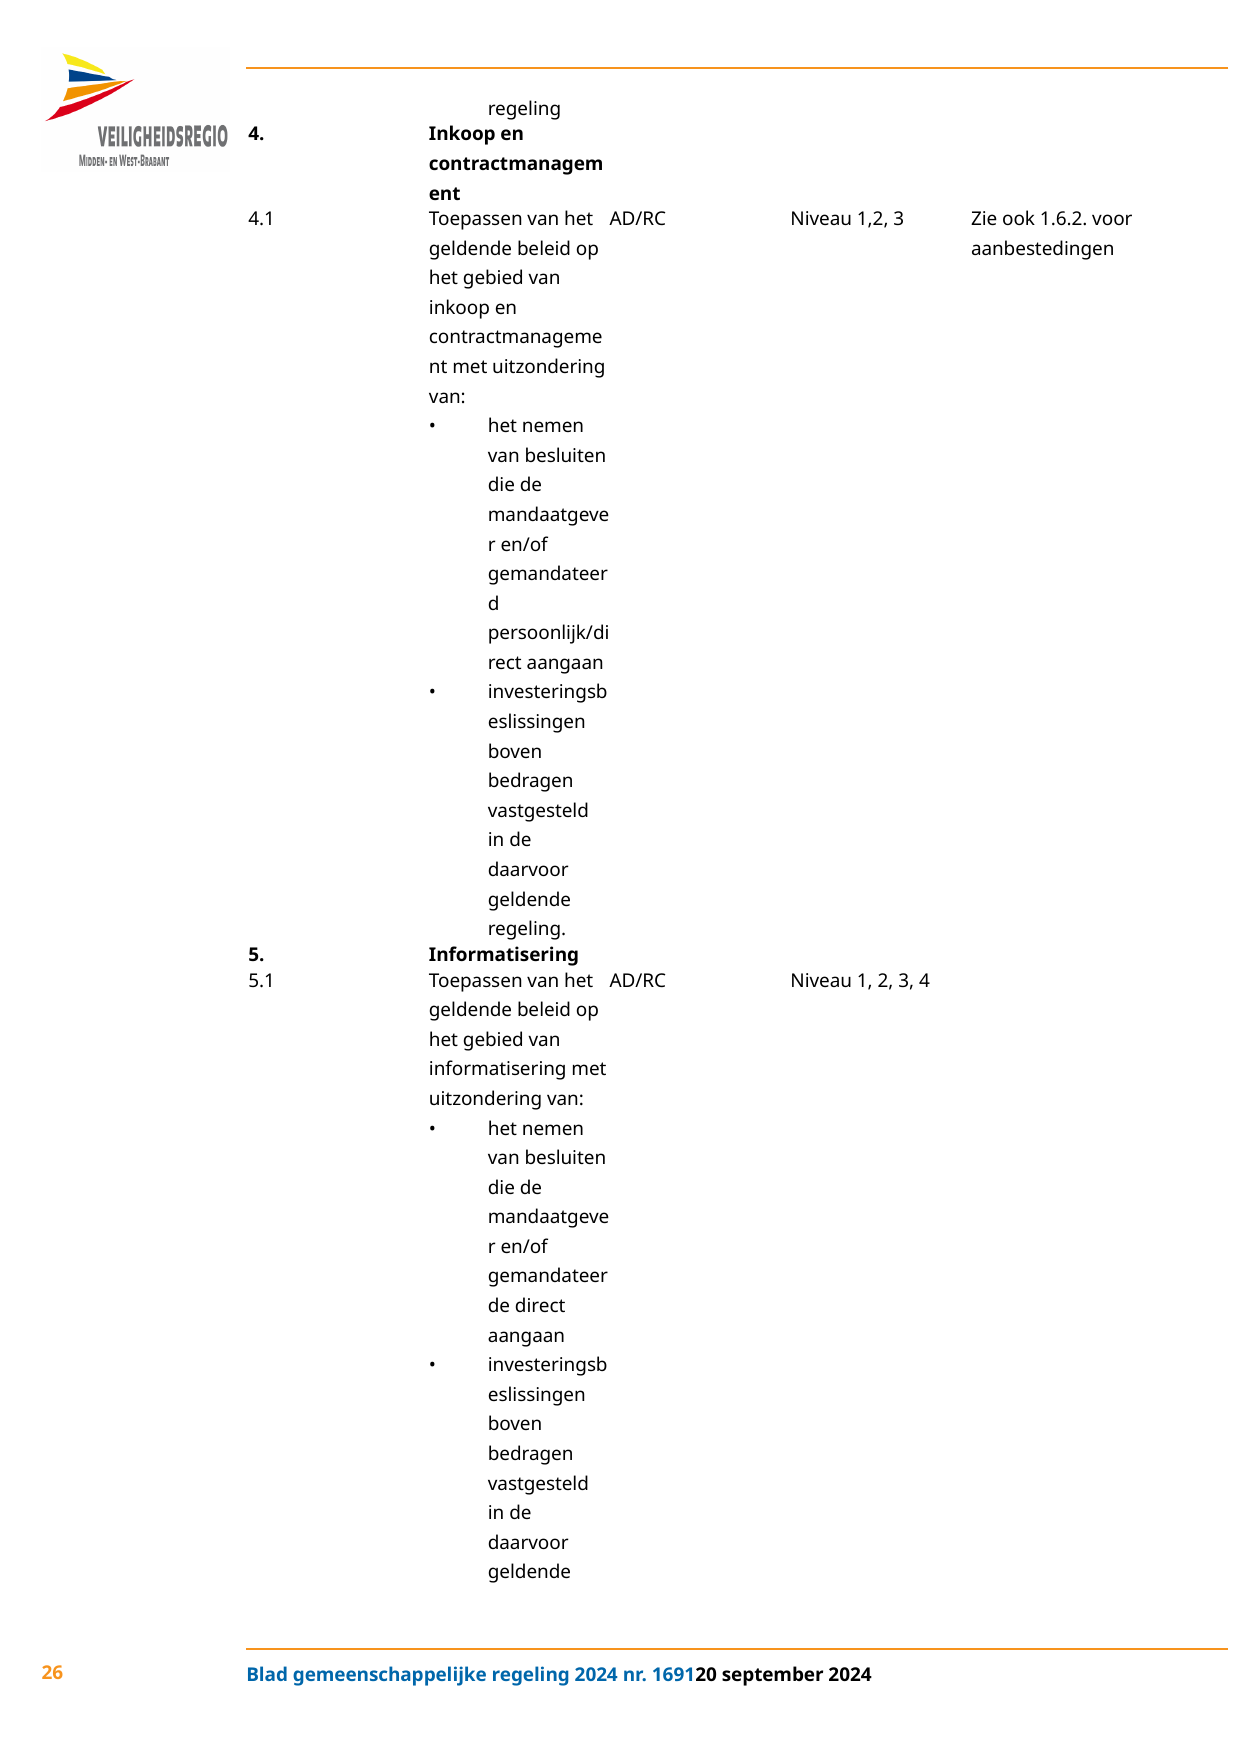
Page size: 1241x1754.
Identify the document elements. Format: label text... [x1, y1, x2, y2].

table_cell [971, 121, 1152, 205]
table_cell Niveau 1,2, 3 [790, 205, 971, 941]
table_cell 5.1 [248, 967, 429, 1584]
table_cell Toepassen van het geldende beleid op het gebied van inkoop en contractmanagement met uitzondering van: het nemen van besluiten die de mandaatgever en/of gemandateerd persoonlijk/direct aangaan investeringsbeslissingen boven bedragen vastgesteld in de daarvoor geldende regeling. [429, 205, 609, 941]
table_cell 5. [248, 941, 429, 967]
table_cell Inkoop en contractmanagement [429, 121, 609, 205]
picture [41, 47, 231, 172]
table_cell Toepassen van het geldende beleid op het gebied van informatisering met uitzondering van: het nemen van besluiten die de mandaatgever en/of gemandateerde direct aangaan investeringsbeslissingen boven bedragen vastgesteld in de daarvoor geldende [429, 967, 609, 1584]
table_cell Zie ook 1.6.2. voor aanbestedingen [971, 205, 1152, 941]
table_cell Informatisering [429, 941, 609, 967]
table_cell 4. [248, 121, 429, 205]
table_cell AD/RC [609, 205, 790, 941]
table_cell [790, 95, 971, 121]
table_cell [971, 941, 1152, 967]
table_cell [248, 95, 429, 121]
table_cell [971, 95, 1152, 121]
table_cell [609, 95, 790, 121]
table_cell [609, 121, 790, 205]
table_cell [609, 941, 790, 967]
table_cell [790, 941, 971, 967]
table_cell AD/RC [609, 967, 790, 1584]
table_cell Niveau 1, 2, 3, 4 [790, 967, 971, 1584]
table_cell 4.1 [248, 205, 429, 941]
table_cell [790, 121, 971, 205]
table_cell [971, 967, 1152, 1584]
table_cell regeling [429, 95, 609, 121]
